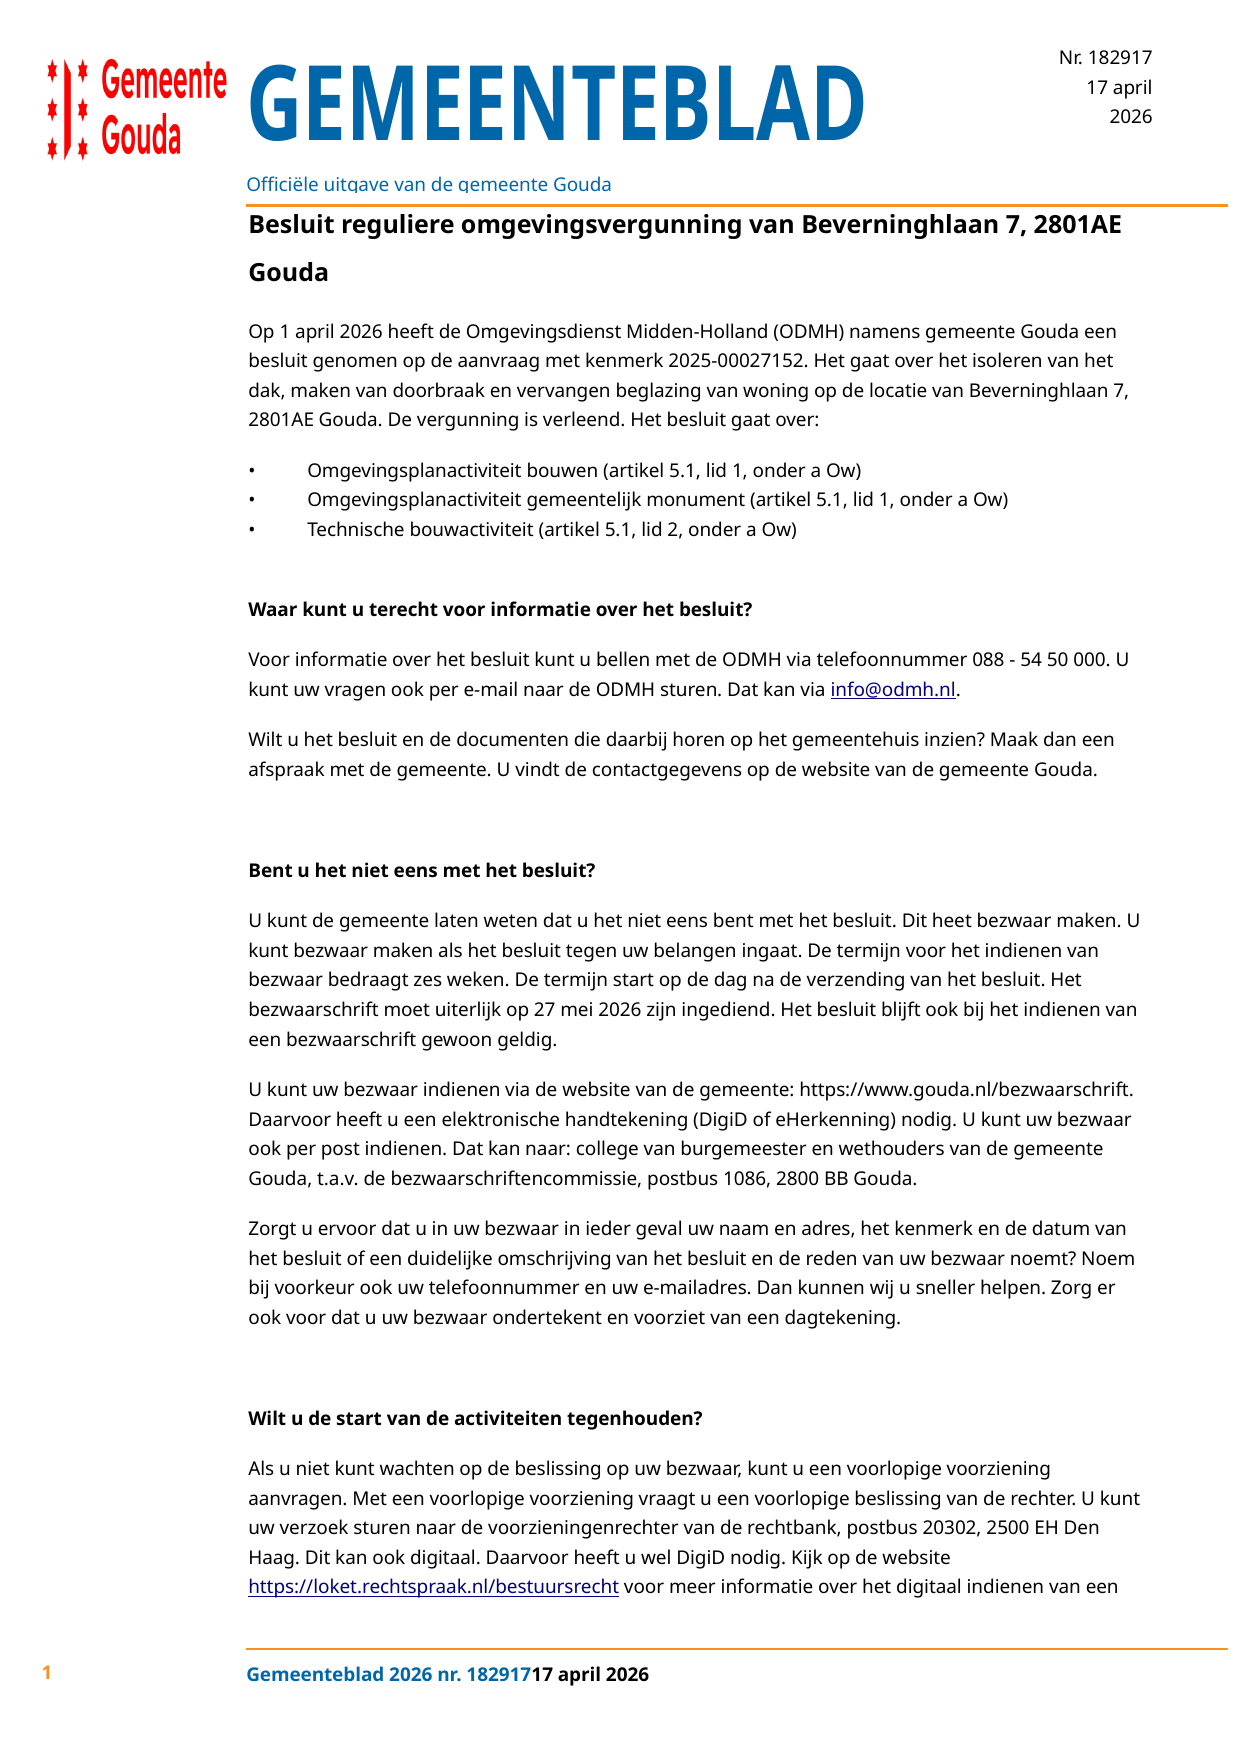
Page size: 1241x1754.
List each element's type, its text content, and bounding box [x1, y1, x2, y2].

text Wilt u de start van de activiteiten tegenhouden? [248, 1405, 1152, 1431]
text Wilt u het besluit en de documenten die daarbij horen op het gemeentehuis inzien? Maak dan een afspraak met de gemeente. U vindt de contactgegevens op de website van de gemeente Gouda. [248, 727, 1152, 782]
picture [41, 47, 231, 172]
list Technische bouwactiviteit (artikel 5.1, lid 2, onder a Ow) [248, 516, 1152, 542]
text Voor informatie over het besluit kunt u bellen met de ODMH via telefoonnummer 088 - 54 50 000. U kunt uw vragen ook per e-mail naar de ODMH sturen. Dat kan via info@odmh.nl. [248, 647, 1152, 702]
text U kunt de gemeente laten weten dat u het niet eens bent met het besluit. Dit heet bezwaar maken. U kunt bezwaar maken als het besluit tegen uw belangen ingaat. De termijn voor het indienen van bezwaar bedraagt zes weken. De termijn start op de dag na de verzending van het besluit. Het bezwaarschrift moet uiterlijk op 27 mei 2026 zijn ingediend. Het besluit blijft ook bij het indienen van een bezwaarschrift gewoon geldig. [248, 907, 1152, 1052]
text Besluit reguliere omgevingsvergunning van Beverninghlaan 7, 2801AE Gouda [248, 207, 1152, 288]
text Als u niet kunt wachten op de beslissing op uw bezwaar, kunt u een voorlopige voorziening aanvragen. Met een voorlopige voorziening vraagt u een voorlopige beslissing van de rechter. U kunt uw verzoek sturen naar de voorzieningenrechter van de rechtbank, postbus 20302, 2500 EH Den Haag. Dit kan ook digitaal. Daarvoor heeft u wel DigiD nodig. Kijk op de website https://loket.rechtspraak.nl/bestuursrecht voor meer informatie over het digitaal indienen van een [248, 1455, 1152, 1599]
list Omgevingsplanactiviteit bouwen (artikel 5.1, lid 1, onder a Ow) [248, 457, 1152, 483]
text U kunt uw bezwaar indienen via de website van de gemeente: https://www.gouda.nl/bezwaarschrift. Daarvoor heeft u een elektronische handtekening (DigiD of eHerkenning) nodig. U kunt uw bezwaar ook per post indienen. Dat kan naar: college van burgemeester en wethouders van de gemeente Gouda, t.a.v. de bezwaarschriftencommissie, postbus 1086, 2800 BB Gouda. [248, 1076, 1152, 1191]
text Waar kunt u terecht voor informatie over het besluit? [248, 596, 1152, 622]
text Op 1 april 2026 heeft de Omgevingsdienst Midden-Holland (ODMH) namens gemeente Gouda een besluit genomen op de aanvraag met kenmerk 2025-00027152. Het gaat over het isoleren van het dak, maken van doorbraak en vervangen beglazing van woning op de locatie van Beverninghlaan 7, 2801AE Gouda. De vergunning is verleend. Het besluit gaat over: [248, 318, 1152, 432]
text Bent u het niet eens met het besluit? [248, 857, 1152, 883]
text Zorgt u ervoor dat u in uw bezwaar in ieder geval uw naam en adres, het kenmerk en de datum van het besluit of een duidelijke omschrijving van het besluit en de reden van uw bezwaar noemt? Noem bij voorkeur ook uw telefoonnummer en uw e-mailadres. Dan kunnen wij u sneller helpen. Zorg er ook voor dat u uw bezwaar ondertekent en voorziet van een dagtekening. [248, 1215, 1152, 1330]
list Omgevingsplanactiviteit gemeentelijk monument (artikel 5.1, lid 1, onder a Ow) [248, 487, 1152, 512]
